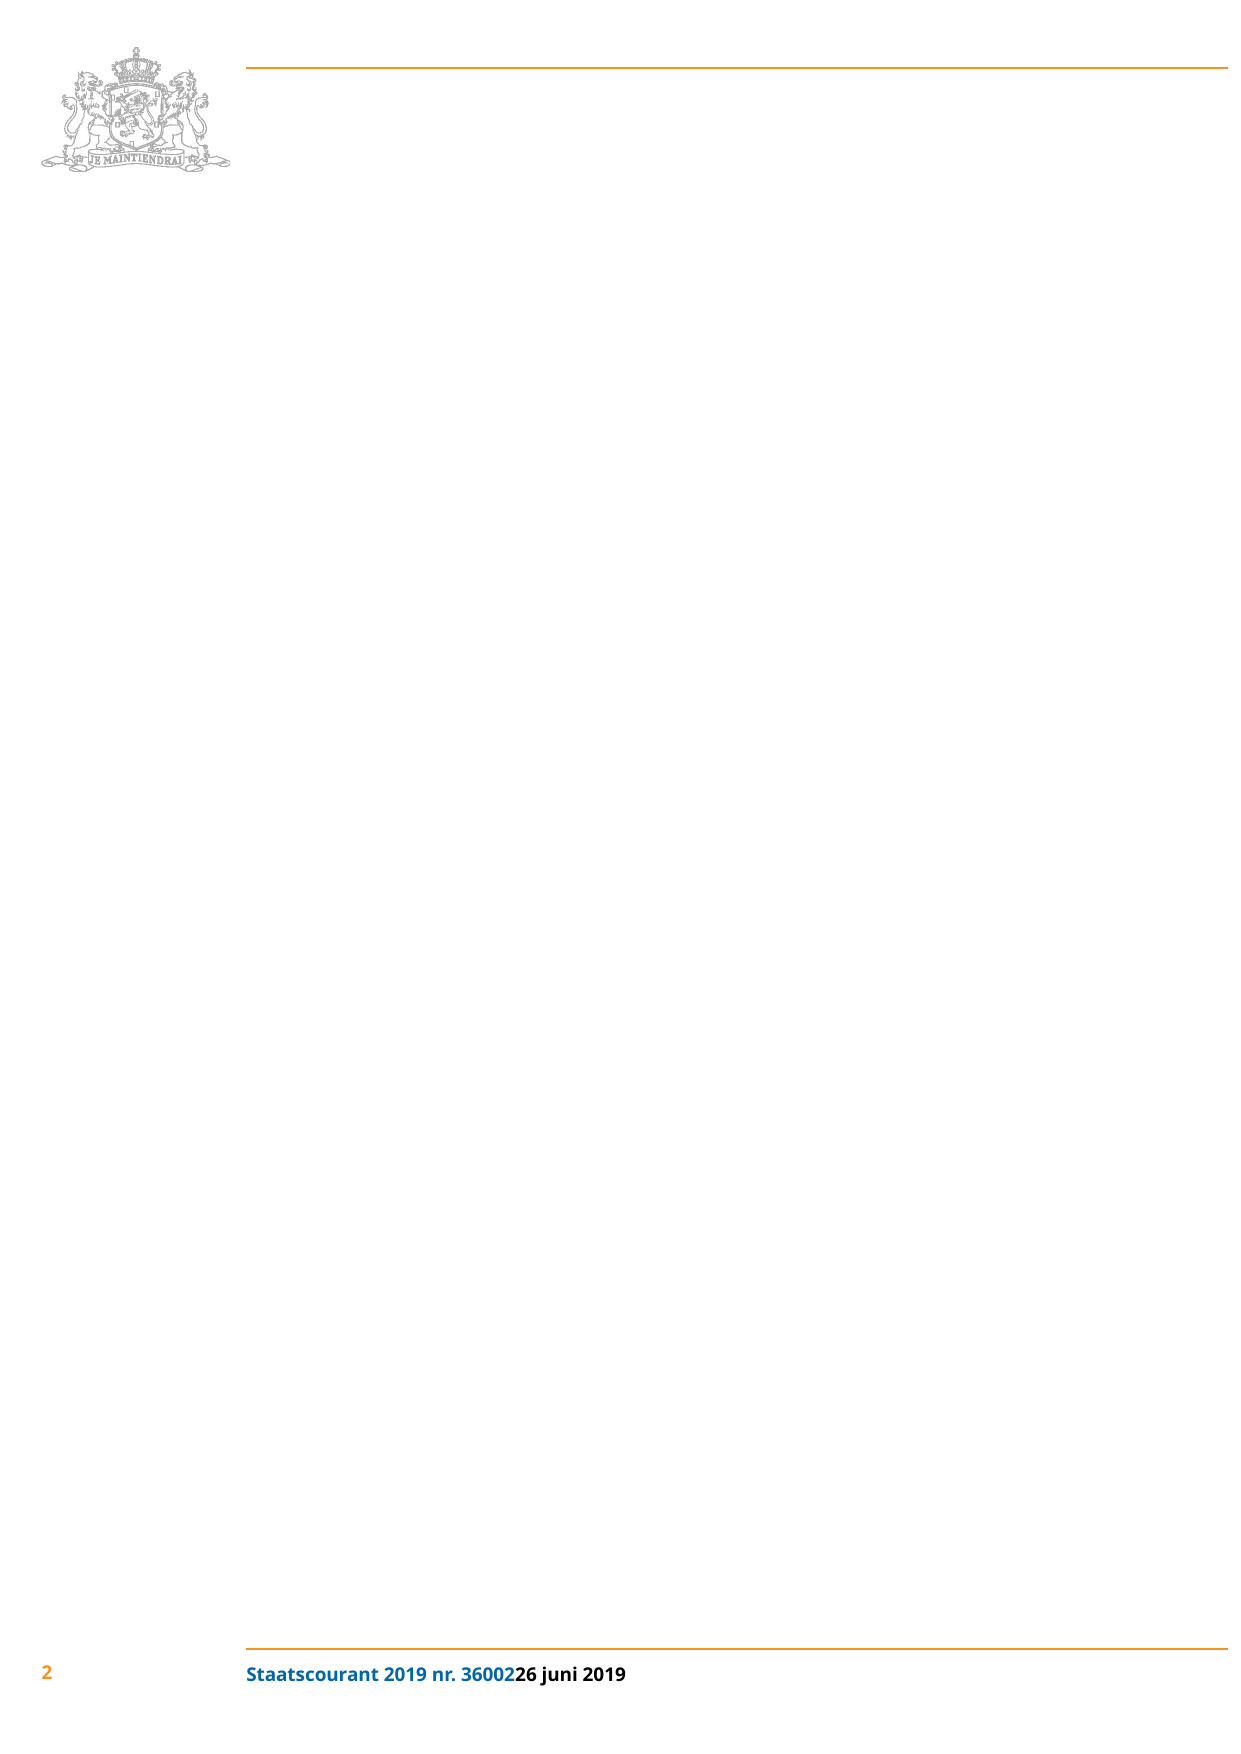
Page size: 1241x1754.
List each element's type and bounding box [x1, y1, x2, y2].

picture [41, 47, 231, 172]
